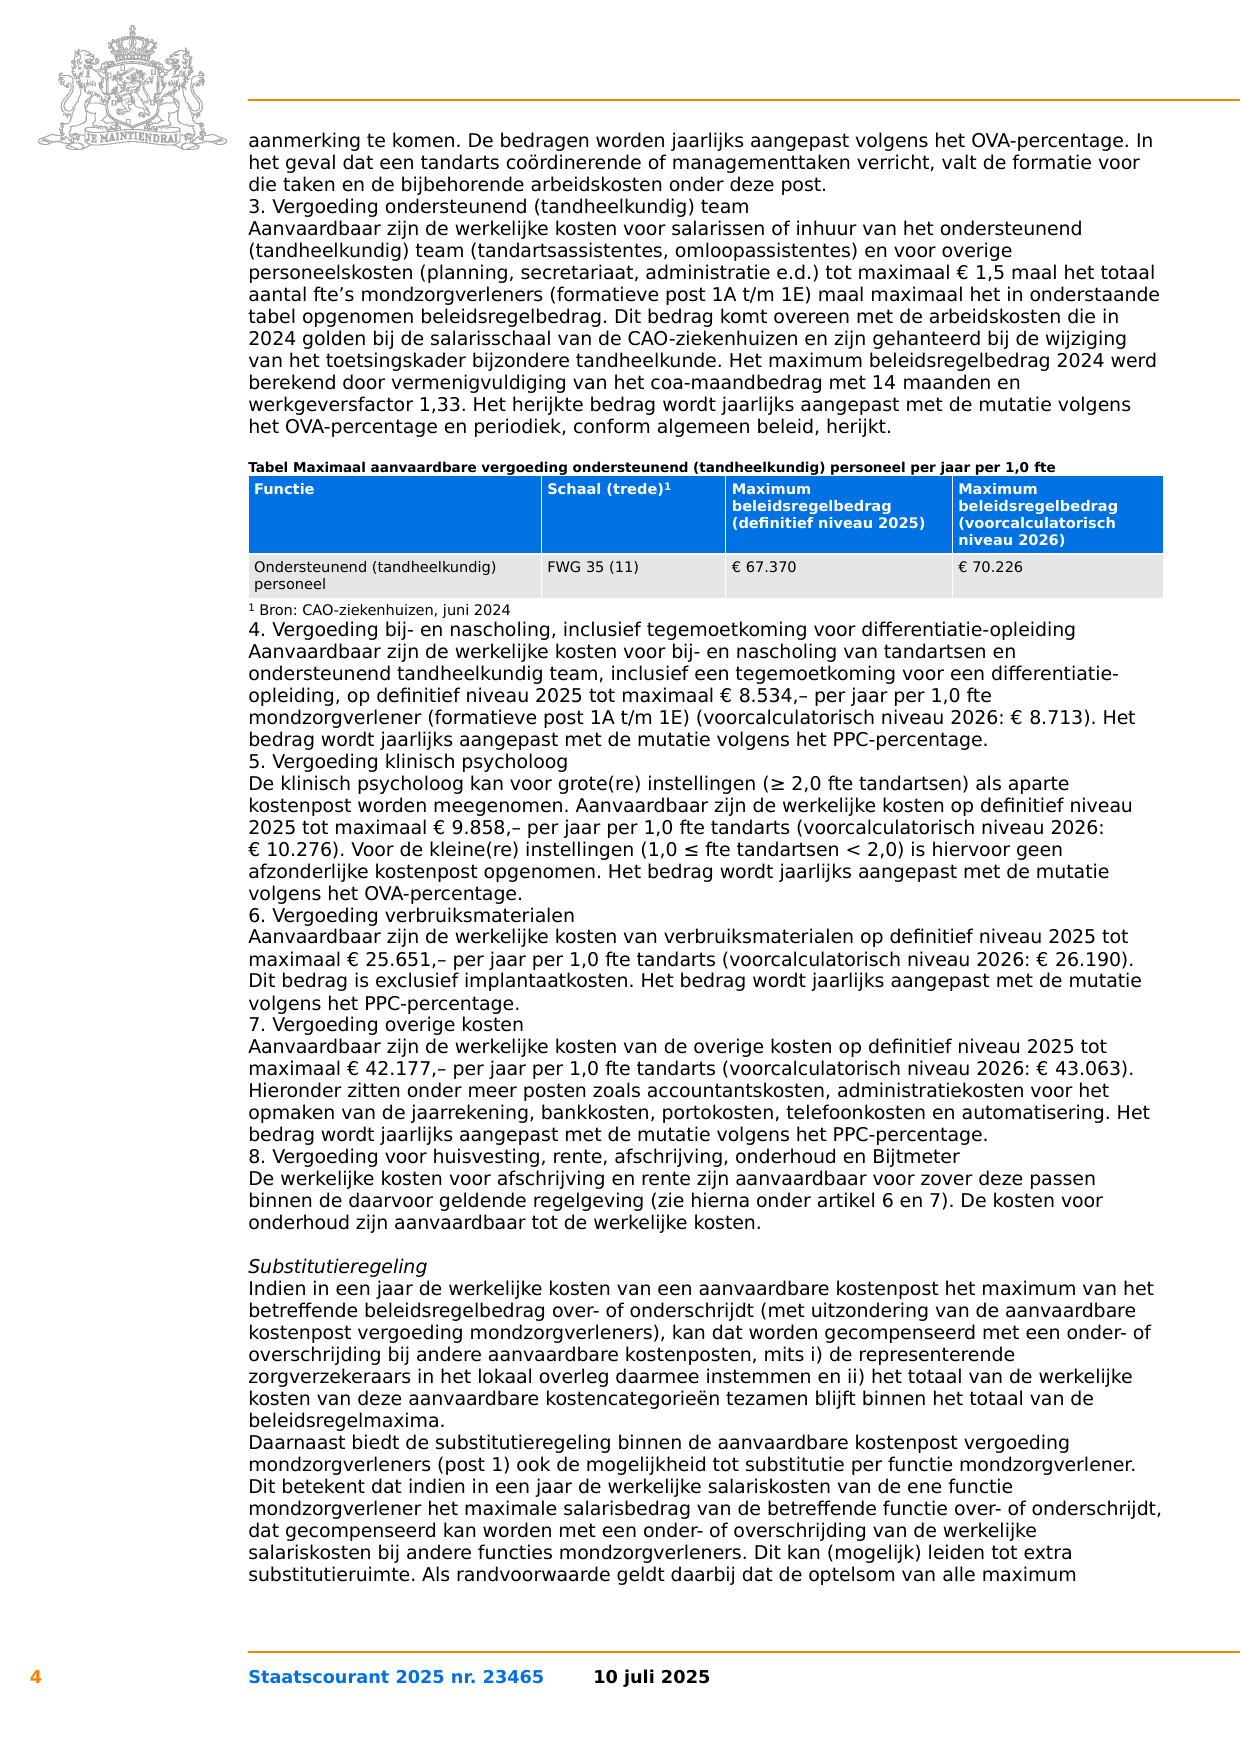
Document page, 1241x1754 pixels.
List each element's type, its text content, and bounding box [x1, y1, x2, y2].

text 3. Vergoeding ondersteunend (tandheelkundig) team [248, 196, 1163, 218]
text Indien in een jaar de werkelijke kosten van een aanvaardbare kostenpost het maximum van het betreffende beleidsregelbedrag over- of onderschrijdt (met uitzondering van de aanvaardbare kostenpost vergoeding mondzorgverleners), kan dat worden gecompenseerd met een onder- of overschrijding bij andere aanvaardbare kostenposten, mits i) de representerende zorgverzekeraars in het lokaal overleg daarmee instemmen en ii) het totaal van de werkelijke kosten van deze aanvaardbare kostencategorieën tezamen blijft binnen het totaal van de beleidsregelmaxima. [248, 1278, 1163, 1432]
table_cell € 67.370 [726, 555, 952, 598]
table_cell Maximum beleidsregelbedrag (definitief niveau 2025) [726, 476, 952, 553]
text 6. Vergoeding verbruiksmaterialen [248, 904, 1163, 926]
picture [38, 25, 227, 150]
text Aanvaardbaar zijn de werkelijke kosten voor bij- en nascholing van tandartsen en ondersteunend tandheelkundig team, inclusief een tegemoetkoming voor een differentiatie-opleiding, op definitief niveau 2025 tot maximaal € 8.534,– per jaar per 1,0 fte mondzorgverlener (formatieve post 1A t/m 1E) (voorcalculatorisch niveau 2026: € 8.713). Het bedrag wordt jaarlijks aangepast met de mutatie volgens het PPC-percentage. [248, 641, 1163, 751]
table_cell Ondersteunend (tandheelkundig) personeel [249, 555, 541, 598]
text Aanvaardbaar zijn de werkelijke kosten van de overige kosten op definitief niveau 2025 tot maximaal € 42.177,– per jaar per 1,0 fte tandarts (voorcalculatorisch niveau 2026: € 43.063). Hieronder zitten onder meer posten zoals accountantskosten, administratiekosten voor het opmaken van de jaarrekening, bankkosten, portokosten, telefoonkosten en automatisering. Het bedrag wordt jaarlijks aangepast met de mutatie volgens het PPC-percentage. [248, 1036, 1163, 1146]
table_cell FWG 35 (11) [542, 555, 725, 598]
table_cell Schaal (trede)1 [542, 476, 725, 553]
text De klinisch psycholoog kan voor grote(re) instellingen (≥ 2,0 fte tandartsen) als aparte kostenpost worden meegenomen. Aanvaardbaar zijn de werkelijke kosten op definitief niveau 2025 tot maximaal € 9.858,– per jaar per 1,0 fte tandarts (voorcalculatorisch niveau 2026: € 10.276). Voor de kleine(re) instellingen (1,0 ≤ fte tandartsen < 2,0) is hiervoor geen afzonderlijke kostenpost opgenomen. Het bedrag wordt jaarlijks aangepast met de mutatie volgens het OVA-percentage. [248, 773, 1163, 904]
text 8. Vergoeding voor huisvesting, rente, afschrijving, onderhoud en Bijtmeter [248, 1146, 1163, 1168]
table_cell Functie [249, 476, 541, 553]
text Daarnaast biedt de substitutieregeling binnen de aanvaardbare kostenpost vergoeding mondzorgverleners (post 1) ook de mogelijkheid tot substitutie per functie mondzorgverlener. Dit betekent dat indien in een jaar de werkelijke salariskosten van de ene functie mondzorgverlener het maximale salarisbedrag van de betreffende functie over- of onderschrijdt, dat gecompenseerd kan worden met een onder- of overschrijding van de werkelijke salariskosten bij andere functies mondzorgverleners. Dit kan (mogelijk) leiden tot extra substitutieruimte. Als randvoorwaarde geldt daarbij dat de optelsom van alle maximum [248, 1432, 1163, 1586]
subtitle Substitutieregeling [248, 1256, 1163, 1278]
text 4. Vergoeding bij- en nascholing, inclusief tegemoetkoming voor differentiatie-opleiding [248, 619, 1163, 641]
table_cell Maximum beleidsregelbedrag (voorcalculatorisch niveau 2026) [953, 476, 1163, 553]
text 7. Vergoeding overige kosten [248, 1014, 1163, 1036]
table_header Tabel Maximaal aanvaardbare vergoeding ondersteunend (tandheelkundig) personeel per jaar per 1,0 fte [248, 460, 1163, 475]
text Aanvaardbaar zijn de werkelijke kosten van verbruiksmaterialen op definitief niveau 2025 tot maximaal € 25.651,– per jaar per 1,0 fte tandarts (voorcalculatorisch niveau 2026: € 26.190). Dit bedrag is exclusief implantaatkosten. Het bedrag wordt jaarlijks aangepast met de mutatie volgens het PPC-percentage. [248, 926, 1163, 1014]
table_cell € 70.226 [953, 555, 1163, 598]
text aanmerking te komen. De bedragen worden jaarlijks aangepast volgens het OVA-percentage. In het geval dat een tandarts coördinerende of managementtaken verricht, valt de formatie voor die taken en de bijbehorende arbeidskosten onder deze post. [248, 130, 1163, 196]
text Aanvaardbaar zijn de werkelijke kosten voor salarissen of inhuur van het ondersteunend (tandheelkundig) team (tandartsassistentes, omloopassistentes) en voor overige personeelskosten (planning, secretariaat, administratie e.d.) tot maximaal € 1,5 maal het totaal aantal fte’s mondzorgverleners (formatieve post 1A t/m 1E) maal maximaal het in onderstaande tabel opgenomen beleidsregelbedrag. Dit bedrag komt overeen met de arbeidskosten die in 2024 golden bij de salarisschaal van de CAO-ziekenhuizen en zijn gehanteerd bij de wijziging van het toetsingskader bijzondere tandheelkunde. Het maximum beleidsregelbedrag 2024 werd berekend door vermenigvuldiging van het coa-maandbedrag met 14 maanden en werkgeversfactor 1,33. Het herijkte bedrag wordt jaarlijks aangepast met de mutatie volgens het OVA-percentage en periodiek, conform algemeen beleid, herijkt. [248, 218, 1163, 438]
table_cell 1 Bron: CAO-ziekenhuizen, juni 2024 [248, 599, 1163, 619]
text 5. Vergoeding klinisch psycholoog [248, 751, 1163, 773]
text De werkelijke kosten voor afschrijving en rente zijn aanvaardbaar voor zover deze passen binnen de daarvoor geldende regelgeving (zie hierna onder artikel 6 en 7). De kosten voor onderhoud zijn aanvaardbaar tot de werkelijke kosten. [248, 1168, 1163, 1234]
